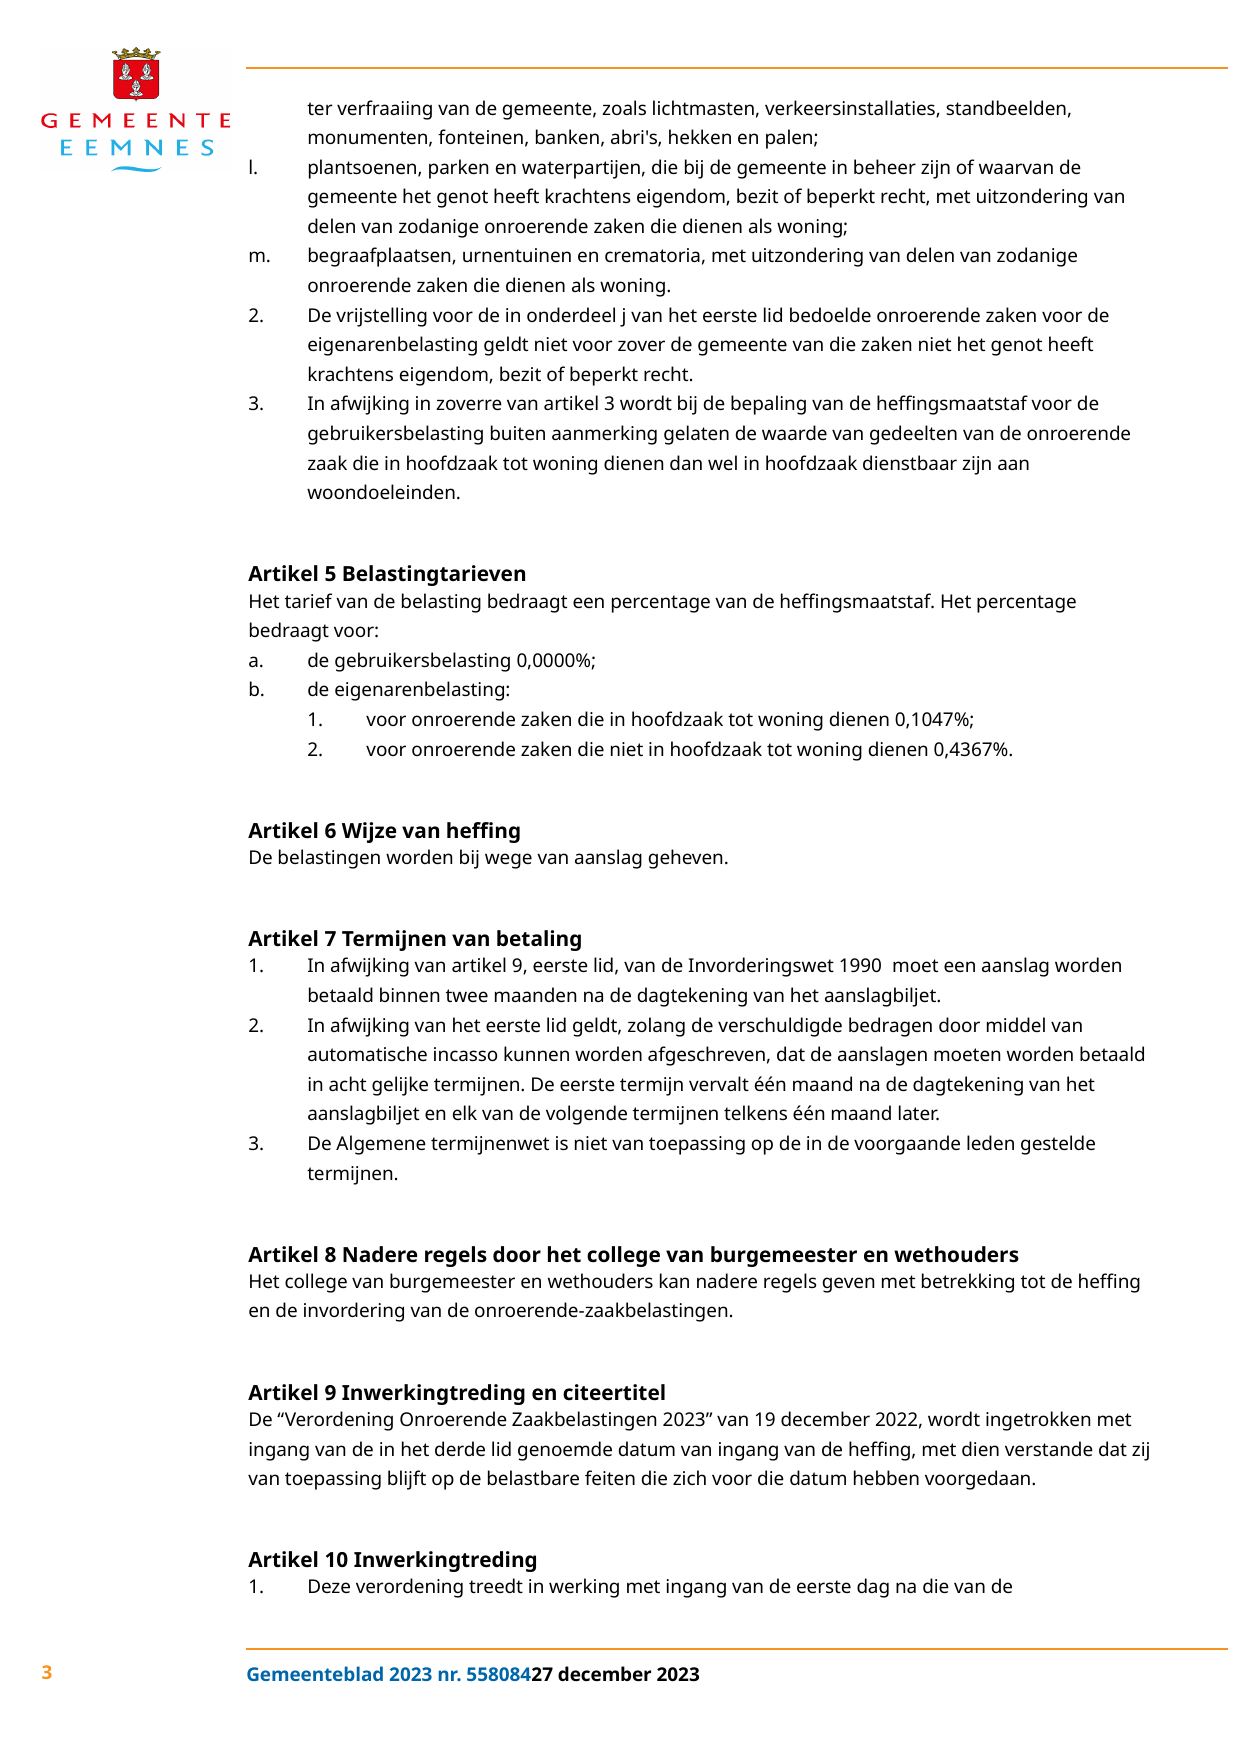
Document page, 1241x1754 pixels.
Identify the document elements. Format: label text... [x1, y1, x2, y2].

list voor onroerende zaken die niet in hoofdzaak tot woning dienen 0,4367%. [307, 736, 1152, 761]
text Artikel 10 Inwerkingtreding [248, 1545, 1152, 1574]
list plantsoenen, parken en waterpartijen, die bij de gemeente in beheer zijn of waarvan de gemeente het genot heeft krachtens eigendom, bezit of beperkt recht, met uitzondering van delen van zodanige onroerende zaken die dienen als woning; [248, 154, 1152, 239]
text Het tarief van de belasting bedraagt een percentage van de heffingsmaatstaf. Het percentage bedraagt voor: [248, 588, 1152, 643]
list de gebruikersbelasting 0,0000%; [248, 647, 1152, 673]
list De vrijstelling voor de in onderdeel j van het eerste lid bedoelde onroerende zaken voor de eigenarenbelasting geldt niet voor zover de gemeente van die zaken niet het genot heeft krachtens eigendom, bezit of beperkt recht. [248, 302, 1152, 387]
list Deze verordening treedt in werking met ingang van de eerste dag na die van de [248, 1574, 1152, 1599]
list voor onroerende zaken die in hoofdzaak tot woning dienen 0,1047%; [307, 706, 1152, 732]
text Artikel 7 Termijnen van betaling [248, 924, 1152, 953]
list In afwijking van het eerste lid geldt, zolang de verschuldigde bedragen door middel van automatische incasso kunnen worden afgeschreven, dat de aanslagen moeten worden betaald in acht gelijke termijnen. De eerste termijn vervalt één maand na de dagtekening van het aanslagbiljet en elk van de volgende termijnen telkens één maand later. [248, 1012, 1152, 1126]
text De belastingen worden bij wege van aanslag geheven. [248, 844, 1152, 870]
list de eigenarenbelasting: [248, 677, 1152, 702]
picture [41, 47, 231, 172]
list De Algemene termijnenwet is niet van toepassing op de in de voorgaande leden gestelde termijnen. [248, 1130, 1152, 1185]
text De “Verordening Onroerende Zaakbelastingen 2023” van 19 december 2022, wordt ingetrokken met ingang van de in het derde lid genoemde datum van ingang van de heffing, met dien verstande dat zij van toepassing blijft op de belastbare feiten die zich voor die datum hebben voorgedaan. [248, 1406, 1152, 1491]
text Artikel 9 Inwerkingtreding en citeertitel [248, 1378, 1152, 1406]
list In afwijking van artikel 9, eerste lid, van de Invorderingswet 1990 moet een aanslag worden betaald binnen twee maanden na de dagtekening van het aanslagbiljet. [248, 953, 1152, 1008]
text Artikel 6 Wijze van heffing [248, 816, 1152, 844]
text Artikel 5 Belastingtarieven [248, 559, 1152, 588]
list ter verfraaiing van de gemeente, zoals lichtmasten, verkeersinstallaties, standbeelden, monumenten, fonteinen, banken, abri's, hekken en palen; [248, 95, 1152, 150]
list begraafplaatsen, urnentuinen en crematoria, met uitzondering van delen van zodanige onroerende zaken die dienen als woning. [248, 243, 1152, 298]
text Artikel 8 Nadere regels door het college van burgemeester en wethouders [248, 1240, 1152, 1268]
list In afwijking in zoverre van artikel 3 wordt bij de bepaling van de heffingsmaatstaf voor de gebruikersbelasting buiten aanmerking gelaten de waarde van gedeelten van de onroerende zaak die in hoofdzaak tot woning dienen dan wel in hoofdzaak dienstbaar zijn aan woondoeleinden. [248, 391, 1152, 505]
text Het college van burgemeester en wethouders kan nadere regels geven met betrekking tot de heffing en de invordering van de onroerende-zaakbelastingen. [248, 1268, 1152, 1323]
